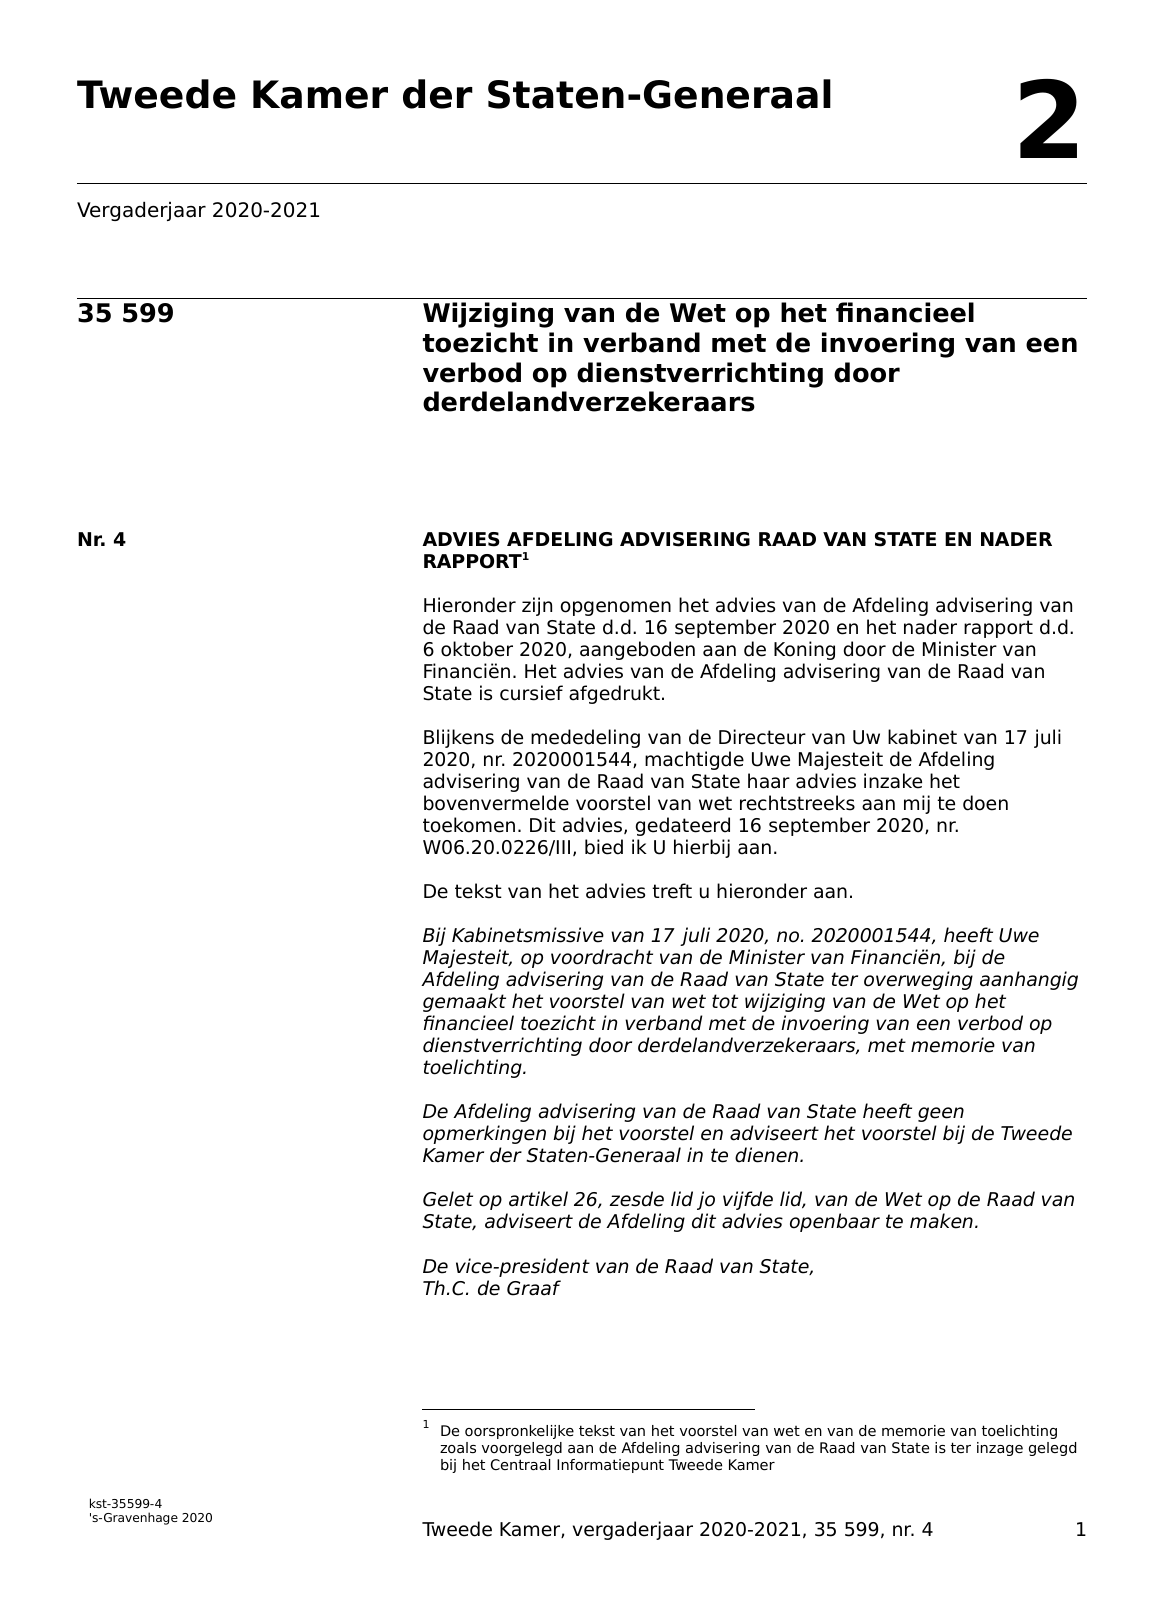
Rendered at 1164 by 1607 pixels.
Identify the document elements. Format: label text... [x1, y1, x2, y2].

text Th.C. de Graaf [422, 1277, 1087, 1299]
text Bij Kabinetsmissive van 17 juli 2020, no. 2020001544, heeft Uwe Majesteit, op voordracht van de Minister van Financiën, bij de Afdeling advisering van de Raad van State ter overweging aanhangig gemaakt het voorstel van wet tot wijziging van de Wet op het financieel toezicht in verband met de invoering van een verbod op dienstverrichting door derdelandverzekeraars, met memorie van toelichting. [422, 925, 1087, 1079]
subtitle 35 599 Wijziging van de Wet op het financieel toezicht in verband met de invoering van een verbod op dienstverrichting door derdelandverzekeraars [77, 299, 1087, 418]
text kst-35599-4 [88, 1497, 323, 1511]
table_header Tweede Kamer der Staten-Generaal [77, 59, 886, 183]
table_cell Vergaderjaar 2020-2021 [77, 184, 1087, 298]
text Blijkens de mededeling van de Directeur van Uw kabinet van 17 juli 2020, nr. 2020001544, machtigde Uwe Majesteit de Afdeling advisering van de Raad van State haar advies inzake het bovenvermelde voorstel van wet rechtstreeks aan mij te doen toekomen. Dit advies, gedateerd 16 september 2020, nr. W06.20.0226/III, bied ik U hierbij aan. [422, 727, 1087, 859]
text Gelet op artikel 26, zesde lid jo vijfde lid, van de Wet op de Raad van State, adviseert de Afdeling dit advies openbaar te maken. [422, 1189, 1087, 1233]
text De Afdeling advisering van de Raad van State heeft geen opmerkingen bij het voorstel en adviseert het voorstel bij de Tweede Kamer der Staten-Generaal in te dienen. [422, 1101, 1087, 1167]
text 's-Gravenhage 2020 [88, 1511, 323, 1525]
text De vice-president van de Raad van State, [422, 1256, 1087, 1277]
text Hieronder zijn opgenomen het advies van de Afdeling advisering van de Raad van State d.d. 16 september 2020 en het nader rapport d.d. 6 oktober 2020, aangeboden aan de Koning door de Minister van Financiën. Het advies van de Afdeling advisering van de Raad van State is cursief afgedrukt. [422, 595, 1087, 705]
text De tekst van het advies treft u hieronder aan. [422, 881, 1087, 903]
table_header 2 [886, 59, 1087, 183]
text De oorspronkelijke tekst van het voorstel van wet en van de memorie van toelichting zoals voorgelegd aan de Afdeling advisering van de Raad van State is ter inzage gelegd bij het Centraal Informatiepunt Tweede Kamer [422, 1418, 1087, 1474]
subtitle Nr. 4 ADVIES AFDELING ADVISERING RAAD VAN STATE EN NADER RAPPORT [77, 529, 1087, 573]
